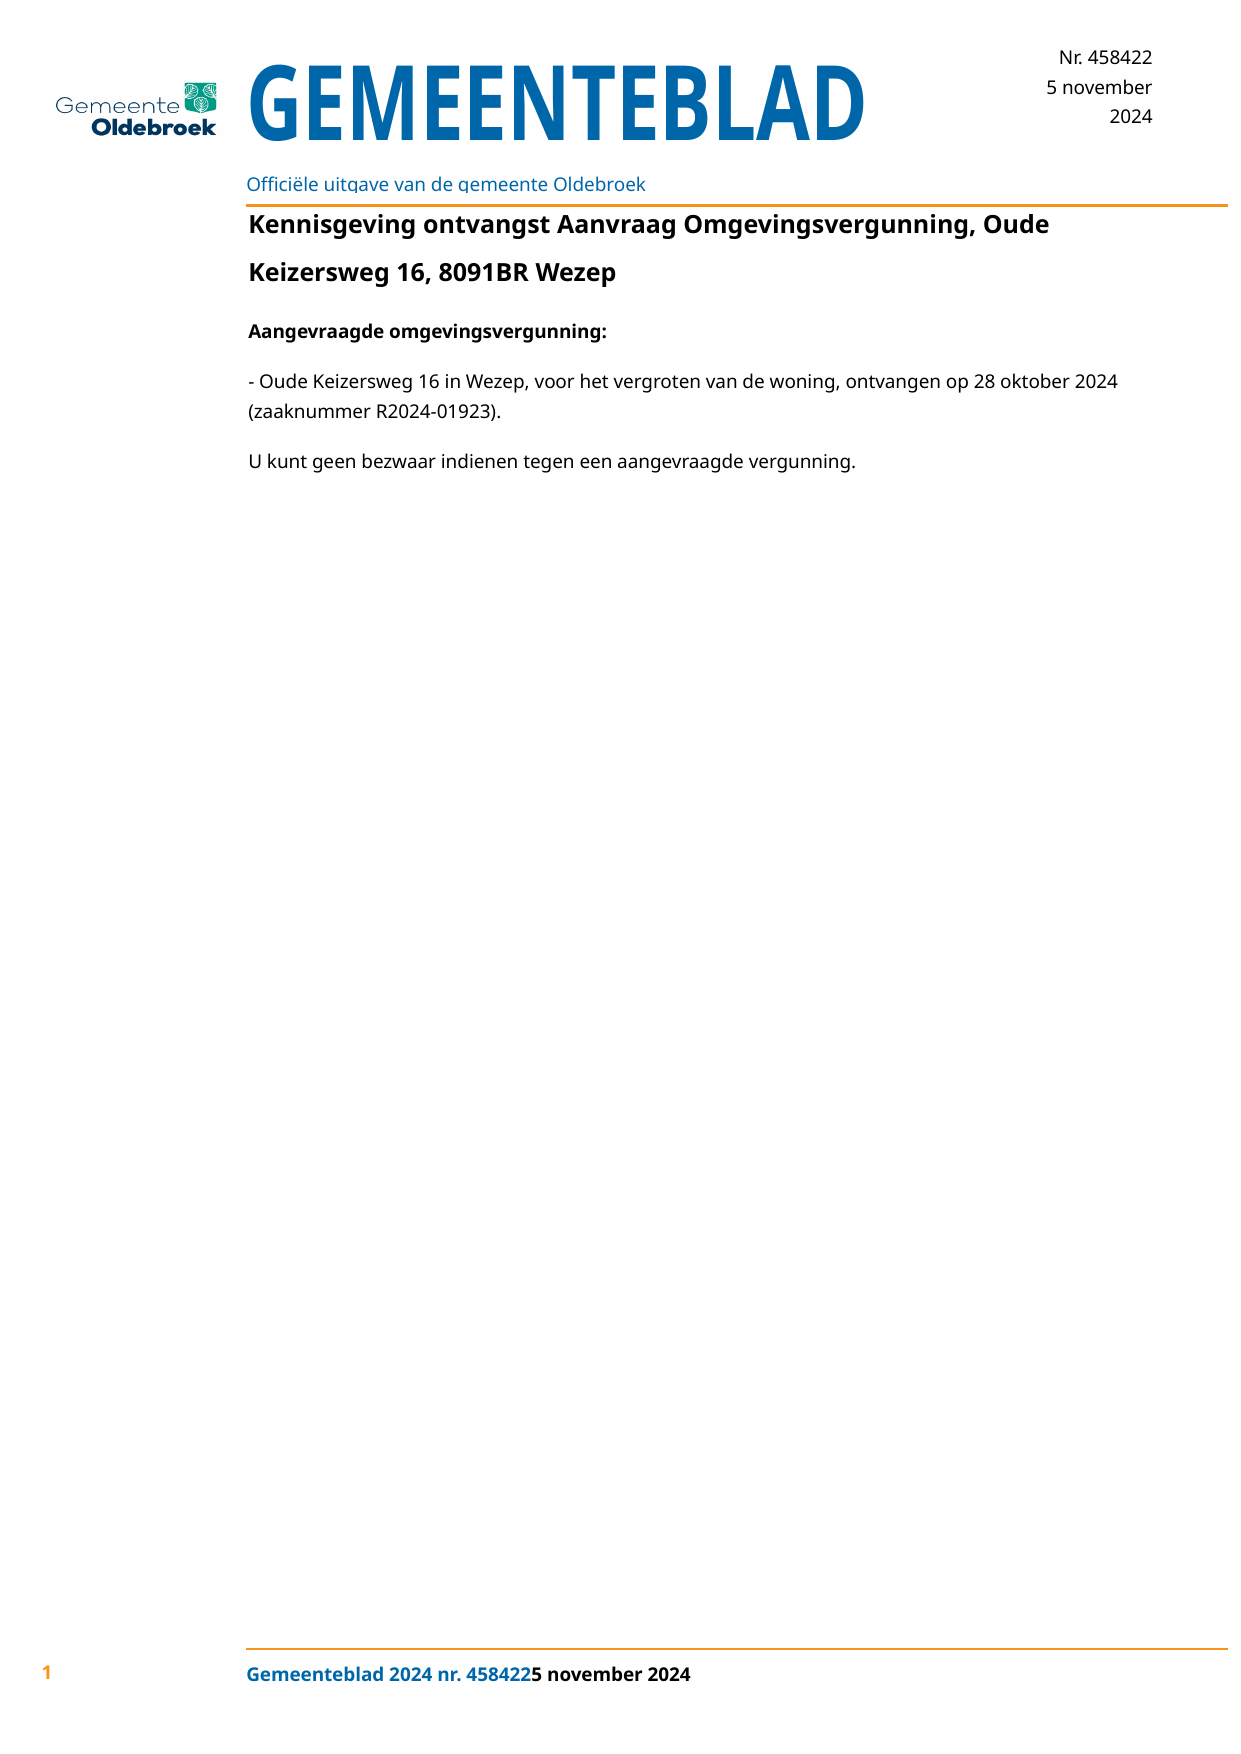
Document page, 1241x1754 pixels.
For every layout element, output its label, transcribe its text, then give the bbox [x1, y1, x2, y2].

text Aangevraagde omgevingsvergunning: [248, 318, 1152, 344]
text U kunt geen bezwaar indienen tegen een aangevraagde vergunning. [248, 448, 1152, 474]
text - Oude Keizersweg 16 in Wezep, voor het vergroten van de woning, ontvangen op 28 oktober 2024 (zaaknummer R2024-01923). [248, 368, 1152, 424]
text Kennisgeving ontvangst Aanvraag Omgevingsvergunning, Oude Keizersweg 16, 8091BR Wezep [248, 207, 1152, 288]
picture [41, 47, 231, 172]
